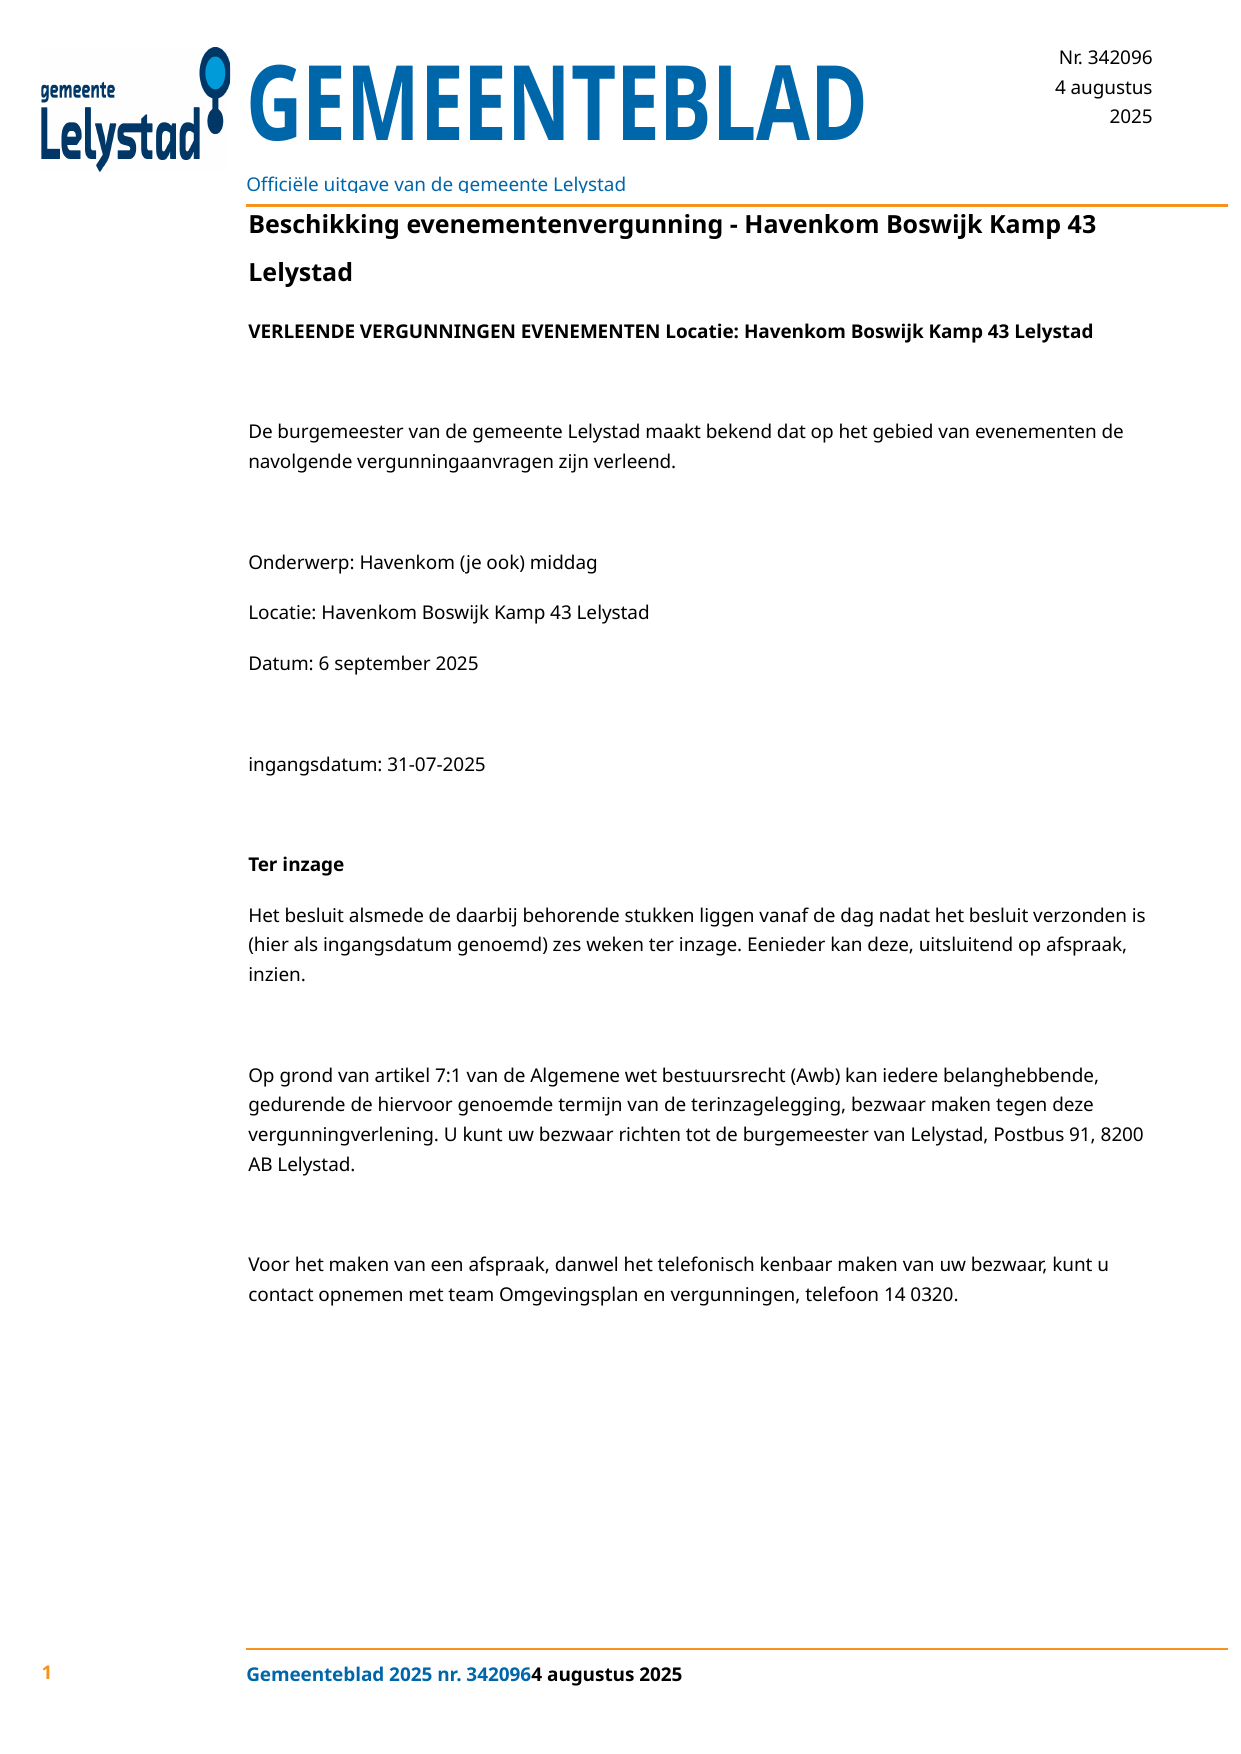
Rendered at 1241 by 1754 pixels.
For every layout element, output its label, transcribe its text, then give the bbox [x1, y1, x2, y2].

text Onderwerp: Havenkom (je ook) middag [248, 549, 1152, 575]
text Het besluit alsmede de daarbij behorende stukken liggen vanaf de dag nadat het besluit verzonden is (hier als ingangsdatum genoemd) zes weken ter inzage. Eenieder kan deze, uitsluitend op afspraak, inzien. [248, 902, 1152, 987]
text ingangsdatum: 31-07-2025 [248, 751, 1152, 777]
text Voor het maken van een afspraak, danwel het telefonisch kenbaar maken van uw bezwaar, kunt u contact opnemen met team Omgevingsplan en vergunningen, telefoon 14 0320. [248, 1252, 1152, 1307]
text De burgemeester van de gemeente Lelystad maakt bekend dat op het gebied van evenementen de navolgende vergunningaanvragen zijn verleend. [248, 419, 1152, 474]
text VERLEENDE VERGUNNINGEN EVENEMENTEN Locatie: Havenkom Boswijk Kamp 43 Lelystad [248, 318, 1152, 344]
text Ter inzage [248, 852, 1152, 877]
text Op grond van artikel 7:1 van de Algemene wet bestuursrecht (Awb) kan iedere belanghebbende, gedurende de hiervoor genoemde termijn van de terinzagelegging, bezwaar maken tegen deze vergunningverlening. U kunt uw bezwaar richten tot de burgemeester van Lelystad, Postbus 91, 8200 AB Lelystad. [248, 1062, 1152, 1177]
picture [41, 47, 231, 172]
text Locatie: Havenkom Boswijk Kamp 43 Lelystad [248, 599, 1152, 625]
text Datum: 6 september 2025 [248, 650, 1152, 676]
text Beschikking evenementenvergunning - Havenkom Boswijk Kamp 43 Lelystad [248, 207, 1152, 288]
